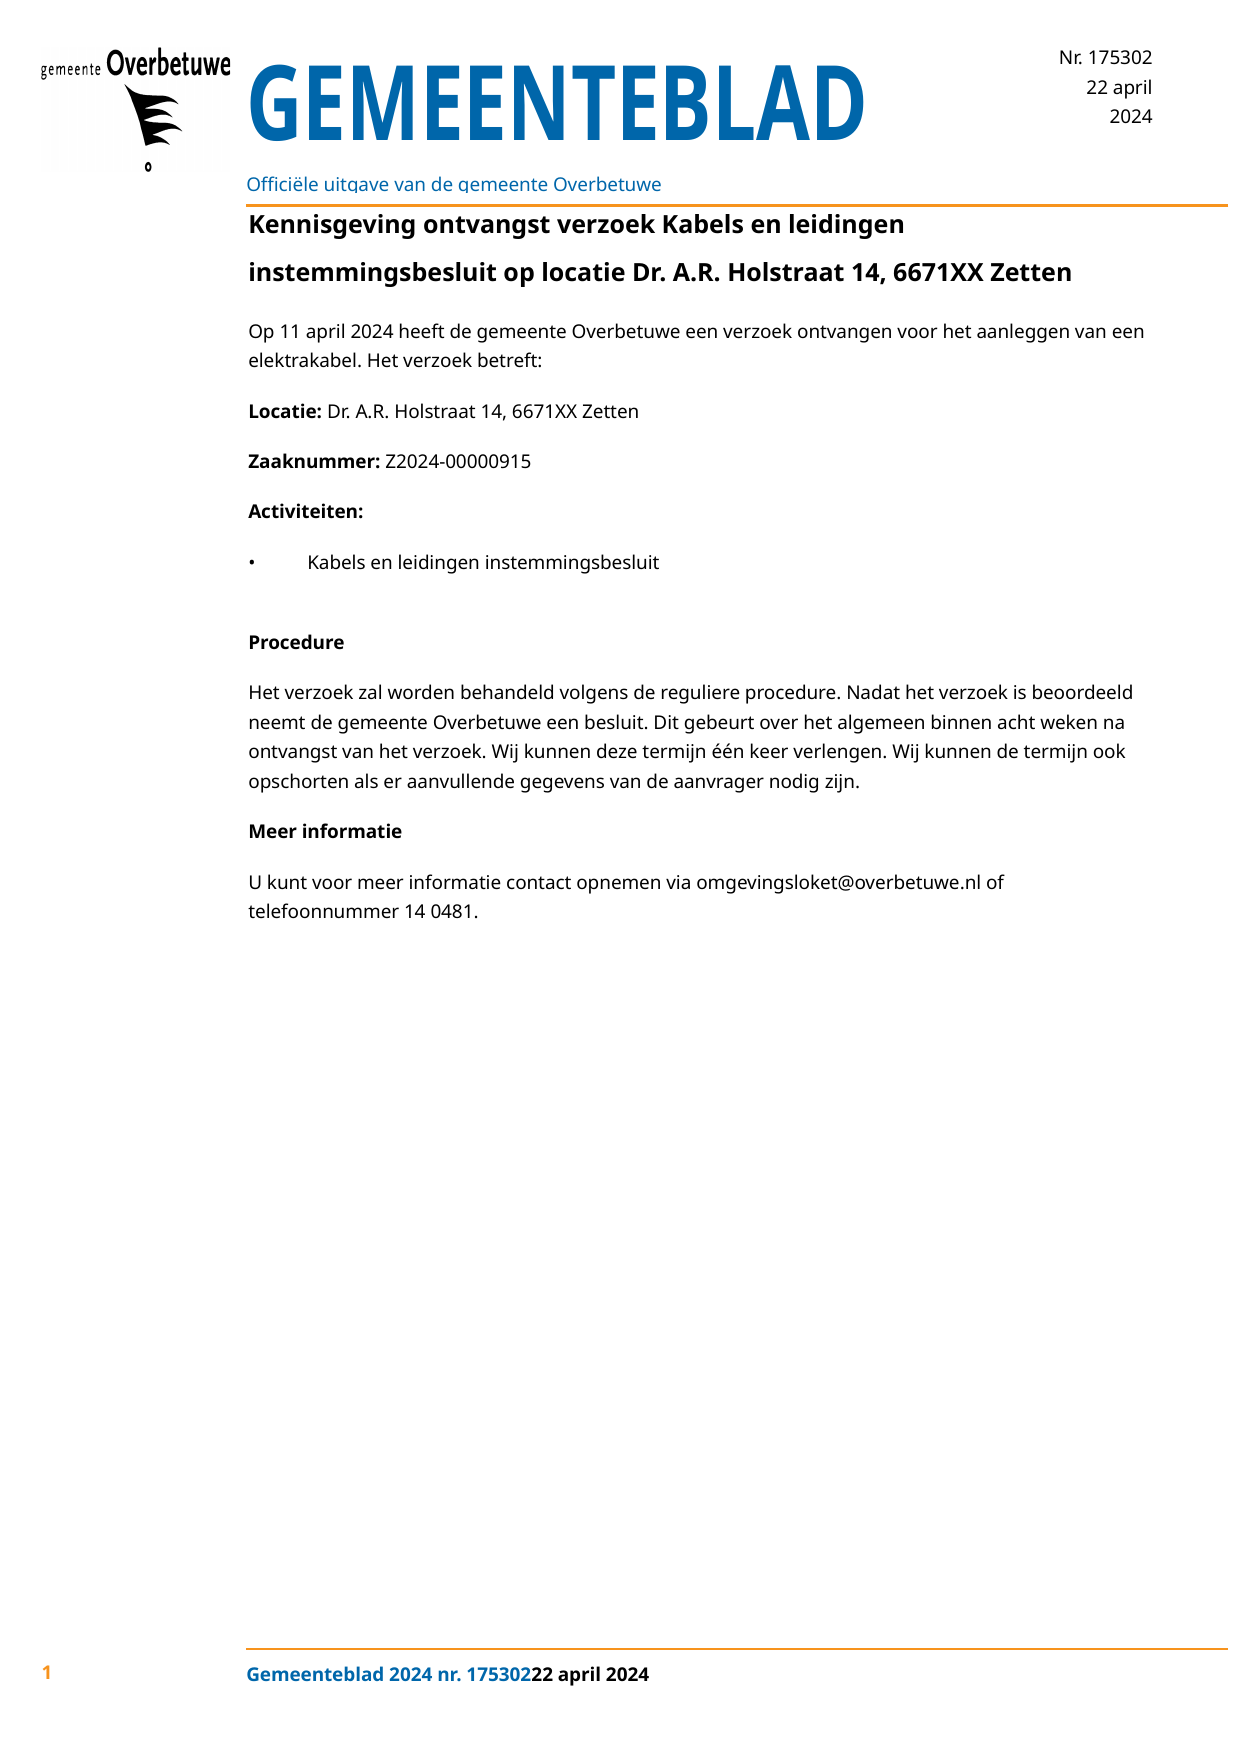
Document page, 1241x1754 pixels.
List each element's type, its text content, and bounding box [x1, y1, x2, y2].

text Meer informatie [248, 819, 1152, 844]
text Procedure [248, 629, 1152, 655]
text Het verzoek zal worden behandeld volgens de reguliere procedure. Nadat het verzoek is beoordeeld neemt de gemeente Overbetuwe een besluit. Dit gebeurt over het algemeen binnen acht weken na ontvangst van het verzoek. Wij kunnen deze termijn één keer verlengen. Wij kunnen de termijn ook opschorten als er aanvullende gegevens van de aanvrager nodig zijn. [248, 679, 1152, 794]
text U kunt voor meer informatie contact opnemen via omgevingsloket@overbetuwe.nl of telefoonnummer 14 0481. [248, 869, 1152, 924]
text Activiteiten: [248, 499, 1152, 524]
picture [41, 47, 231, 172]
text Locatie: Dr. A.R. Holstraat 14, 6671XX Zetten [248, 398, 1152, 424]
text Op 11 april 2024 heeft de gemeente Overbetuwe een verzoek ontvangen voor het aanleggen van een elektrakabel. Het verzoek betreft: [248, 318, 1152, 373]
text Kennisgeving ontvangst verzoek Kabels en leidingen instemmingsbesluit op locatie Dr. A.R. Holstraat 14, 6671XX Zetten [248, 207, 1152, 288]
text Zaaknummer: Z2024-00000915 [248, 448, 1152, 474]
list Kabels en leidingen instemmingsbesluit [248, 549, 1152, 575]
